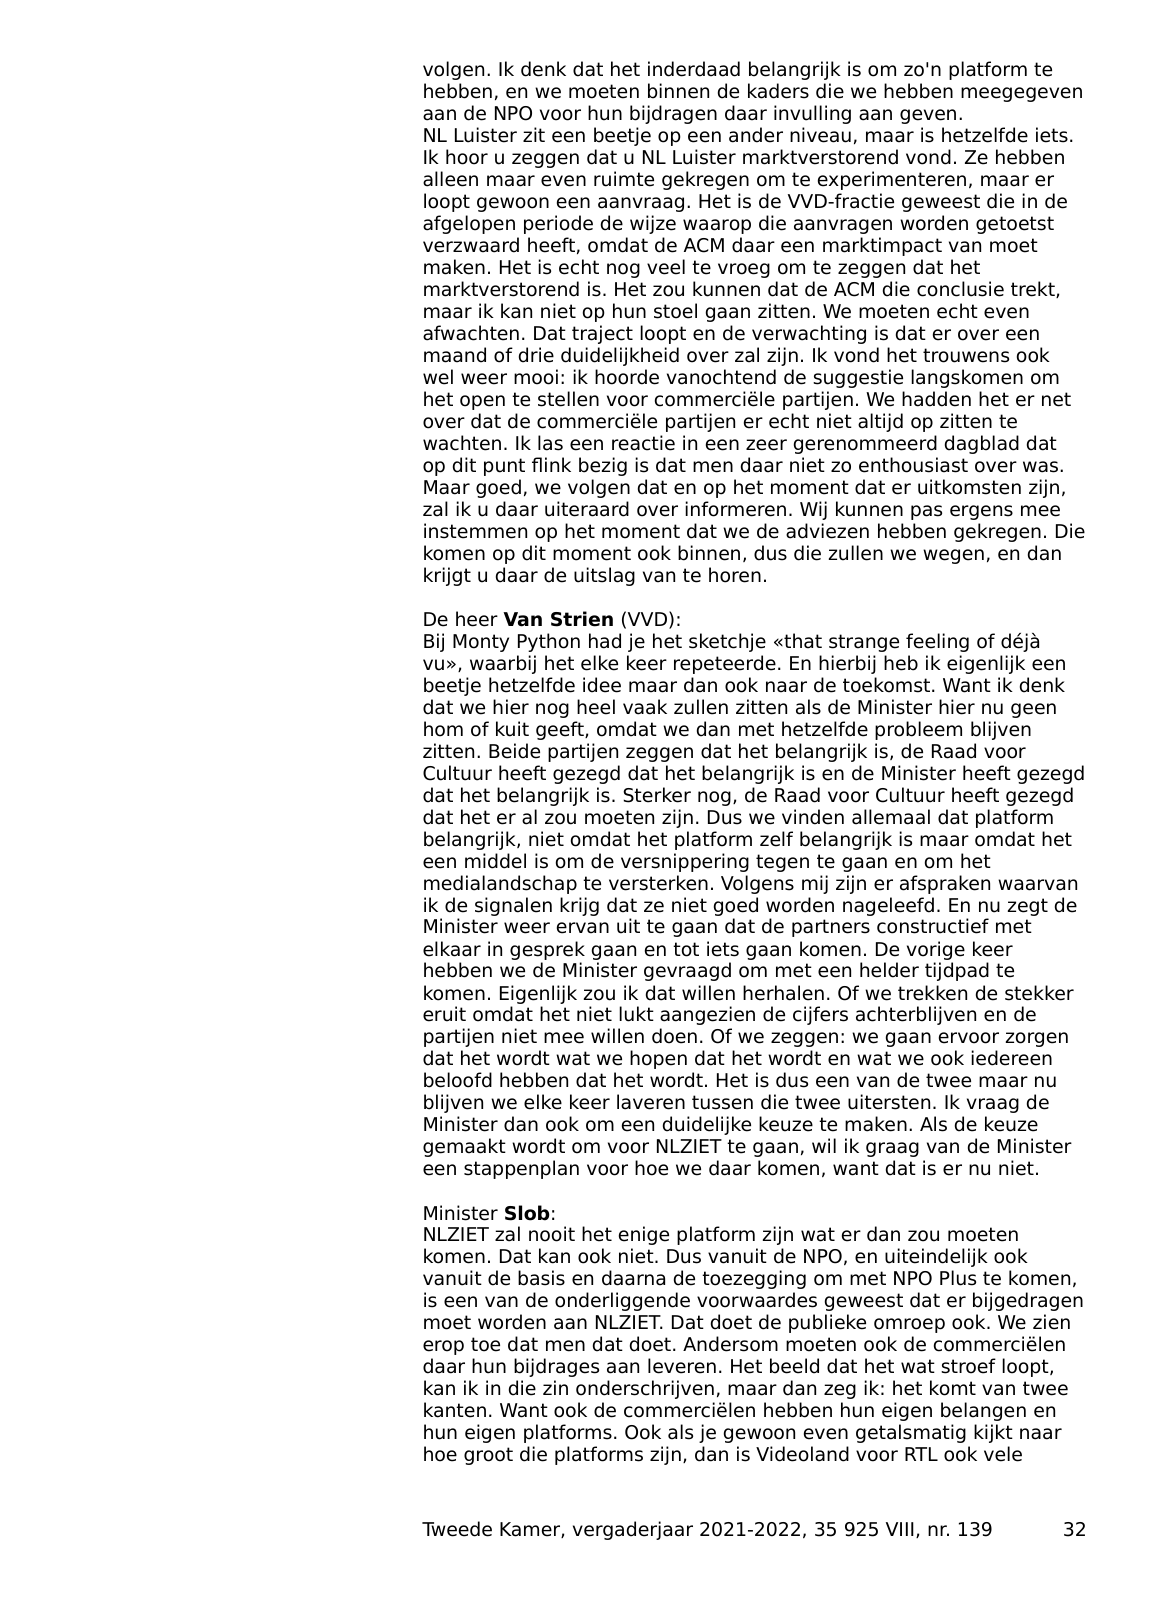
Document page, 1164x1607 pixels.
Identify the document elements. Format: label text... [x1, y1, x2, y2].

text NL Luister zit een beetje op een ander niveau, maar is hetzelfde iets. Ik hoor u zeggen dat u NL Luister marktverstorend vond. Ze hebben alleen maar even ruimte gekregen om te experimenteren, maar er loopt gewoon een aanvraag. Het is de VVD-fractie geweest die in de afgelopen periode de wijze waarop die aanvragen worden getoetst verzwaard heeft, omdat de ACM daar een marktimpact van moet maken. Het is echt nog veel te vroeg om te zeggen dat het marktverstorend is. Het zou kunnen dat de ACM die conclusie trekt, maar ik kan niet op hun stoel gaan zitten. We moeten echt even afwachten. Dat traject loopt en de verwachting is dat er over een maand of drie duidelijkheid over zal zijn. Ik vond het trouwens ook wel weer mooi: ik hoorde vanochtend de suggestie langskomen om het open te stellen voor commerciële partijen. We hadden het er net over dat de commerciële partijen er echt niet altijd op zitten te wachten. Ik las een reactie in een zeer gerenommeerd dagblad dat op dit punt flink bezig is dat men daar niet zo enthousiast over was. Maar goed, we volgen dat en op het moment dat er uitkomsten zijn, zal ik u daar uiteraard over informeren. Wij kunnen pas ergens mee instemmen op het moment dat we de adviezen hebben gekregen. Die komen op dit moment ook binnen, dus die zullen we wegen, en dan krijgt u daar de uitslag van te horen. [422, 125, 1087, 587]
text Minister Slob: [422, 1202, 1087, 1224]
text NLZIET zal nooit het enige platform zijn wat er dan zou moeten komen. Dat kan ook niet. Dus vanuit de NPO, en uiteindelijk ook vanuit de basis en daarna de toezegging om met NPO Plus te komen, is een van de onderliggende voorwaardes geweest dat er bijgedragen moet worden aan NLZIET. Dat doet de publieke omroep ook. We zien erop toe dat men dat doet. Andersom moeten ook de commerciëlen daar hun bijdrages aan leveren. Het beeld dat het wat stroef loopt, kan ik in die zin onderschrijven, maar dan zeg ik: het komt van twee kanten. Want ook de commerciëlen hebben hun eigen belangen en hun eigen platforms. Ook als je gewoon even getalsmatig kijkt naar hoe groot die platforms zijn, dan is Videoland voor RTL ook vele [422, 1224, 1087, 1466]
text volgen. Ik denk dat het inderdaad belangrijk is om zo'n platform te hebben, en we moeten binnen de kaders die we hebben meegegeven aan de NPO voor hun bijdragen daar invulling aan geven. [422, 59, 1087, 125]
text Bij Monty Python had je het sketchje «that strange feeling of déjà vu», waarbij het elke keer repeteerde. En hierbij heb ik eigenlijk een beetje hetzelfde idee maar dan ook naar de toekomst. Want ik denk dat we hier nog heel vaak zullen zitten als de Minister hier nu geen hom of kuit geeft, omdat we dan met hetzelfde probleem blijven zitten. Beide partijen zeggen dat het belangrijk is, de Raad voor Cultuur heeft gezegd dat het belangrijk is en de Minister heeft gezegd dat het belangrijk is. Sterker nog, de Raad voor Cultuur heeft gezegd dat het er al zou moeten zijn. Dus we vinden allemaal dat platform belangrijk, niet omdat het platform zelf belangrijk is maar omdat het een middel is om de versnippering tegen te gaan en om het medialandschap te versterken. Volgens mij zijn er afspraken waarvan ik de signalen krijg dat ze niet goed worden nageleefd. En nu zegt de Minister weer ervan uit te gaan dat de partners constructief met elkaar in gesprek gaan en tot iets gaan komen. De vorige keer hebben we de Minister gevraagd om met een helder tijdpad te komen. Eigenlijk zou ik dat willen herhalen. Of we trekken de stekker eruit omdat het niet lukt aangezien de cijfers achterblijven en de partijen niet mee willen doen. Of we zeggen: we gaan ervoor zorgen dat het wordt wat we hopen dat het wordt en wat we ook iedereen beloofd hebben dat het wordt. Het is dus een van de twee maar nu blijven we elke keer laveren tussen die twee uitersten. Ik vraag de Minister dan ook om een duidelijke keuze te maken. Als de keuze gemaakt wordt om voor NLZIET te gaan, wil ik graag van de Minister een stappenplan voor hoe we daar komen, want dat is er nu niet. [422, 631, 1087, 1180]
text De heer Van Strien (VVD): [422, 609, 1087, 631]
